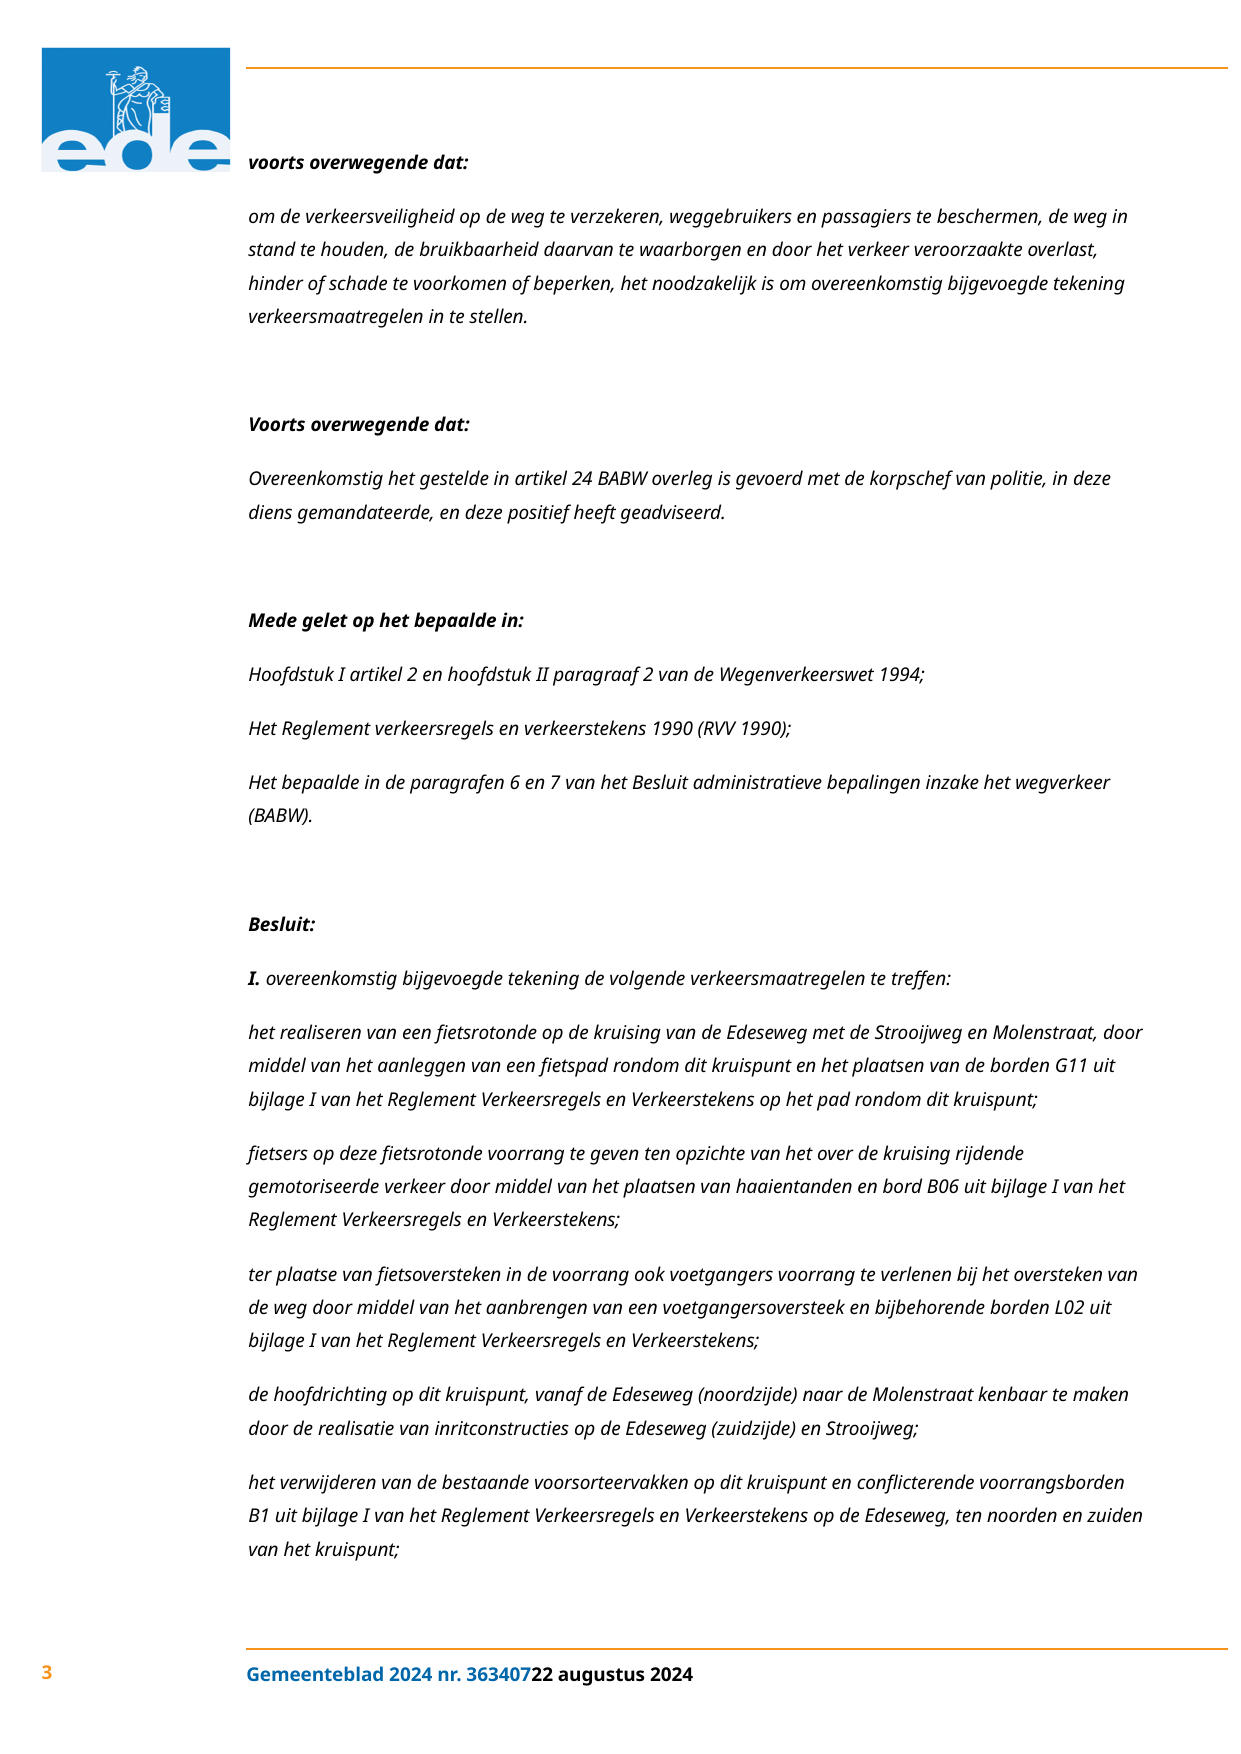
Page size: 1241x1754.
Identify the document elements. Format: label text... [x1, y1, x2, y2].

text om de verkeersveiligheid op de weg te verzekeren, weggebruikers en passagiers te beschermen, de weg in stand te houden, de bruikbaarheid daarvan te waarborgen en door het verkeer veroorzaakte overlast, hinder of schade te voorkomen of beperken, het noodzakelijk is om overeenkomstig bijgevoegde tekening verkeersmaatregelen in te stellen. [248, 203, 1152, 329]
text het realiseren van een fietsrotonde op de kruising van de Edeseweg met de Strooijweg en Molenstraat, door middel van het aanleggen van een fietspad rondom dit kruispunt en het plaatsen van de borden G11 uit bijlage I van het Reglement Verkeersregels en Verkeerstekens op het pad rondom dit kruispunt; [248, 1019, 1152, 1111]
text Hoofdstuk I artikel 2 en hoofdstuk II paragraaf 2 van de Wegenverkeerswet 1994; [248, 661, 1152, 687]
text I. overeenkomstig bijgevoegde tekening de volgende verkeersmaatregelen te treffen: [248, 965, 1152, 991]
text Het Reglement verkeersregels en verkeerstekens 1990 (RVV 1990); [248, 715, 1152, 741]
text ter plaatse van fietsoversteken in de voorrang ook voetgangers voorrang te verlenen bij het oversteken van de weg door middel van het aanbrengen van een voetgangersoversteek en bijbehorende borden L02 uit bijlage I van het Reglement Verkeersregels en Verkeerstekens; [248, 1261, 1152, 1353]
text de hoofdrichting op dit kruispunt, vanaf de Edeseweg (noordzijde) naar de Molenstraat kenbaar te maken door de realisatie van inritconstructies op de Edeseweg (zuidzijde) en Strooijweg; [248, 1382, 1152, 1441]
text fietsers op deze fietsrotonde voorrang te geven ten opzichte van het over de kruising rijdende gemotoriseerde verkeer door middel van het plaatsen van haaientanden en bord B06 uit bijlage I van het Reglement Verkeersregels en Verkeerstekens; [248, 1140, 1152, 1232]
text het verwijderen van de bestaande voorsorteervakken op dit kruispunt en conflicterende voorrangsborden B1 uit bijlage I van het Reglement Verkeersregels en Verkeerstekens op de Edeseweg, ten noorden en zuiden van het kruispunt; [248, 1469, 1152, 1562]
text Het bepaalde in de paragrafen 6 en 7 van het Besluit administratieve bepalingen inzake het wegverkeer (BABW). [248, 769, 1152, 828]
picture [41, 47, 231, 172]
text Besluit: [248, 911, 1152, 936]
text Overeenkomstig het gestelde in artikel 24 BABW overleg is gevoerd met de korpschef van politie, in deze diens gemandateerde, en deze positief heeft geadviseerd. [248, 465, 1152, 524]
text Voorts overwegende dat: [248, 411, 1152, 437]
text voorts overwegende dat: [248, 149, 1152, 174]
text Mede gelet op het bepaalde in: [248, 607, 1152, 633]
